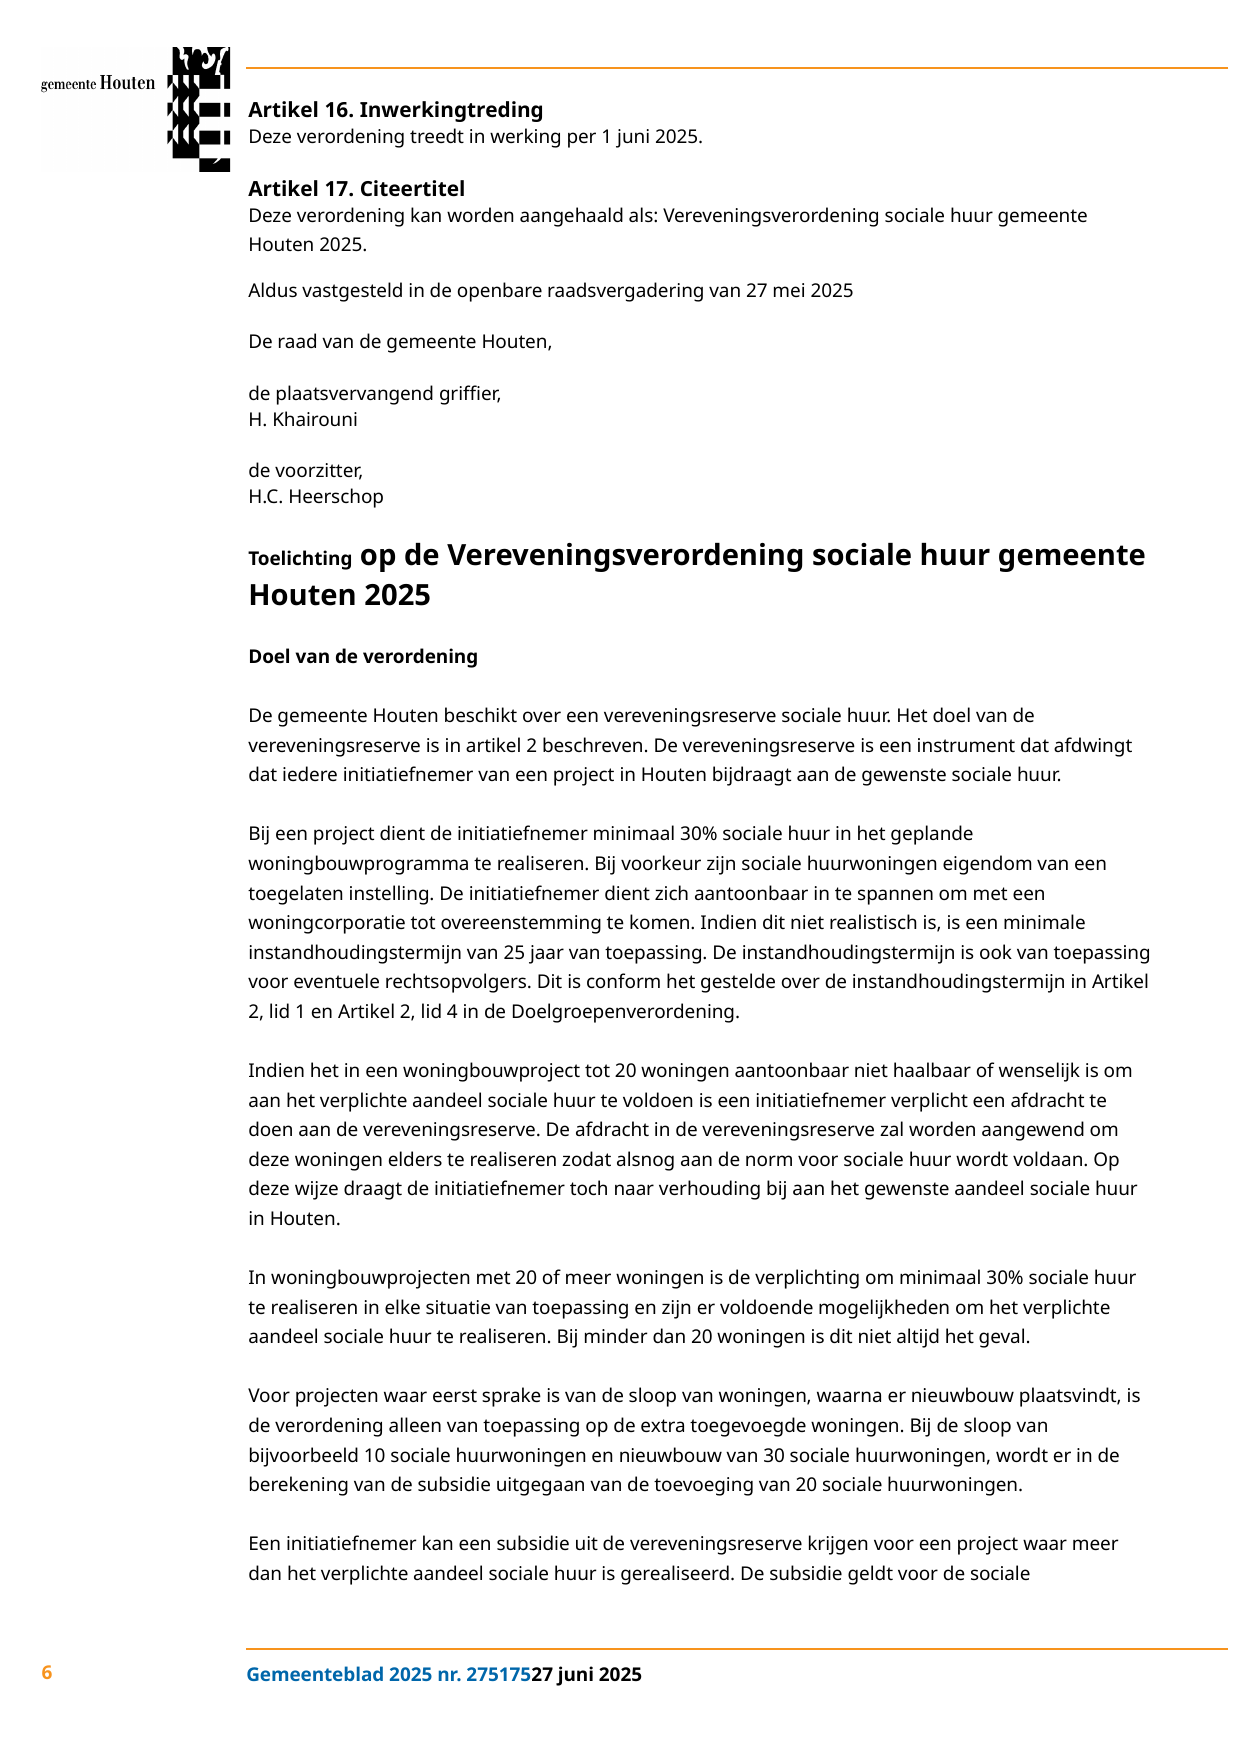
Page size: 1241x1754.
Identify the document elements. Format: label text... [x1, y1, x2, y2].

text De gemeente Houten beschikt over een vereveningsreserve sociale huur. Het doel van de vereveningsreserve is in artikel 2 beschreven. De vereveningsreserve is een instrument dat afdwingt dat iedere initiatiefnemer van een project in Houten bijdraagt aan de gewenste sociale huur. [248, 702, 1152, 787]
text Voor projecten waar eerst sprake is van de sloop van woningen, waarna er nieuwbouw plaatsvindt, is de verordening alleen van toepassing op de extra toegevoegde woningen. Bij de sloop van bijvoorbeeld 10 sociale huurwoningen en nieuwbouw van 30 sociale huurwoningen, wordt er in de berekening van de subsidie uitgegaan van de toevoeging van 20 sociale huurwoningen. [248, 1383, 1152, 1497]
text De raad van de gemeente Houten, [248, 329, 1152, 354]
text de voorzitter, [248, 457, 1152, 483]
text Doel van de verordening [248, 643, 1152, 669]
text H.C. Heerschop [248, 483, 1152, 509]
text de plaatsvervangend griffier, [248, 380, 1152, 406]
text Artikel 17. Citeertitel [248, 174, 1152, 202]
text Aldus vastgesteld in de openbare raadsvergadering van 27 mei 2025 [248, 277, 1152, 303]
text Bij een project dient de initiatiefnemer minimaal 30% sociale huur in het geplande woningbouwprogramma te realiseren. Bij voorkeur zijn sociale huurwoningen eigendom van een toegelaten instelling. De initiatiefnemer dient zich aantoonbaar in te spannen om met een woningcorporatie tot overeenstemming te komen. Indien dit niet realistisch is, is een minimale instandhoudingstermijn van 25 jaar van toepassing. De instandhoudingstermijn is ook van toepassing voor eventuele rechtsopvolgers. Dit is conform het gestelde over de instandhoudingstermijn in Artikel 2, lid 1 en Artikel 2, lid 4 in de Doelgroepenverordening. [248, 821, 1152, 1024]
text Een initiatiefnemer kan een subsidie uit de vereveningsreserve krijgen voor een project waar meer dan het verplichte aandeel sociale huur is gerealiseerd. De subsidie geldt voor de sociale [248, 1531, 1152, 1586]
text In woningbouwprojecten met 20 of meer woningen is de verplichting om minimaal 30% sociale huur te realiseren in elke situatie van toepassing en zijn er voldoende mogelijkheden om het verplichte aandeel sociale huur te realiseren. Bij minder dan 20 woningen is dit niet altijd het geval. [248, 1264, 1152, 1349]
text Artikel 16. Inwerkingtreding [248, 95, 1152, 123]
text Deze verordening treedt in werking per 1 juni 2025. [248, 123, 1152, 149]
text H. Khairouni [248, 406, 1152, 432]
text Indien het in een woningbouwproject tot 20 woningen aantoonbaar niet haalbaar of wenselijk is om aan het verplichte aandeel sociale huur te voldoen is een initiatiefnemer verplicht een afdracht te doen aan de vereveningsreserve. De afdracht in de vereveningsreserve zal worden aangewend om deze woningen elders te realiseren zodat alsnog aan de norm voor sociale huur wordt voldaan. Op deze wijze draagt de initiatiefnemer toch naar verhouding bij aan het gewenste aandeel sociale huur in Houten. [248, 1057, 1152, 1231]
picture [41, 47, 231, 172]
text Deze verordening kan worden aangehaald als: Vereveningsverordening sociale huur gemeente Houten 2025. [248, 202, 1152, 257]
text Toelichting op de Vereveningsverordening sociale huur gemeente Houten 2025 [248, 534, 1152, 614]
